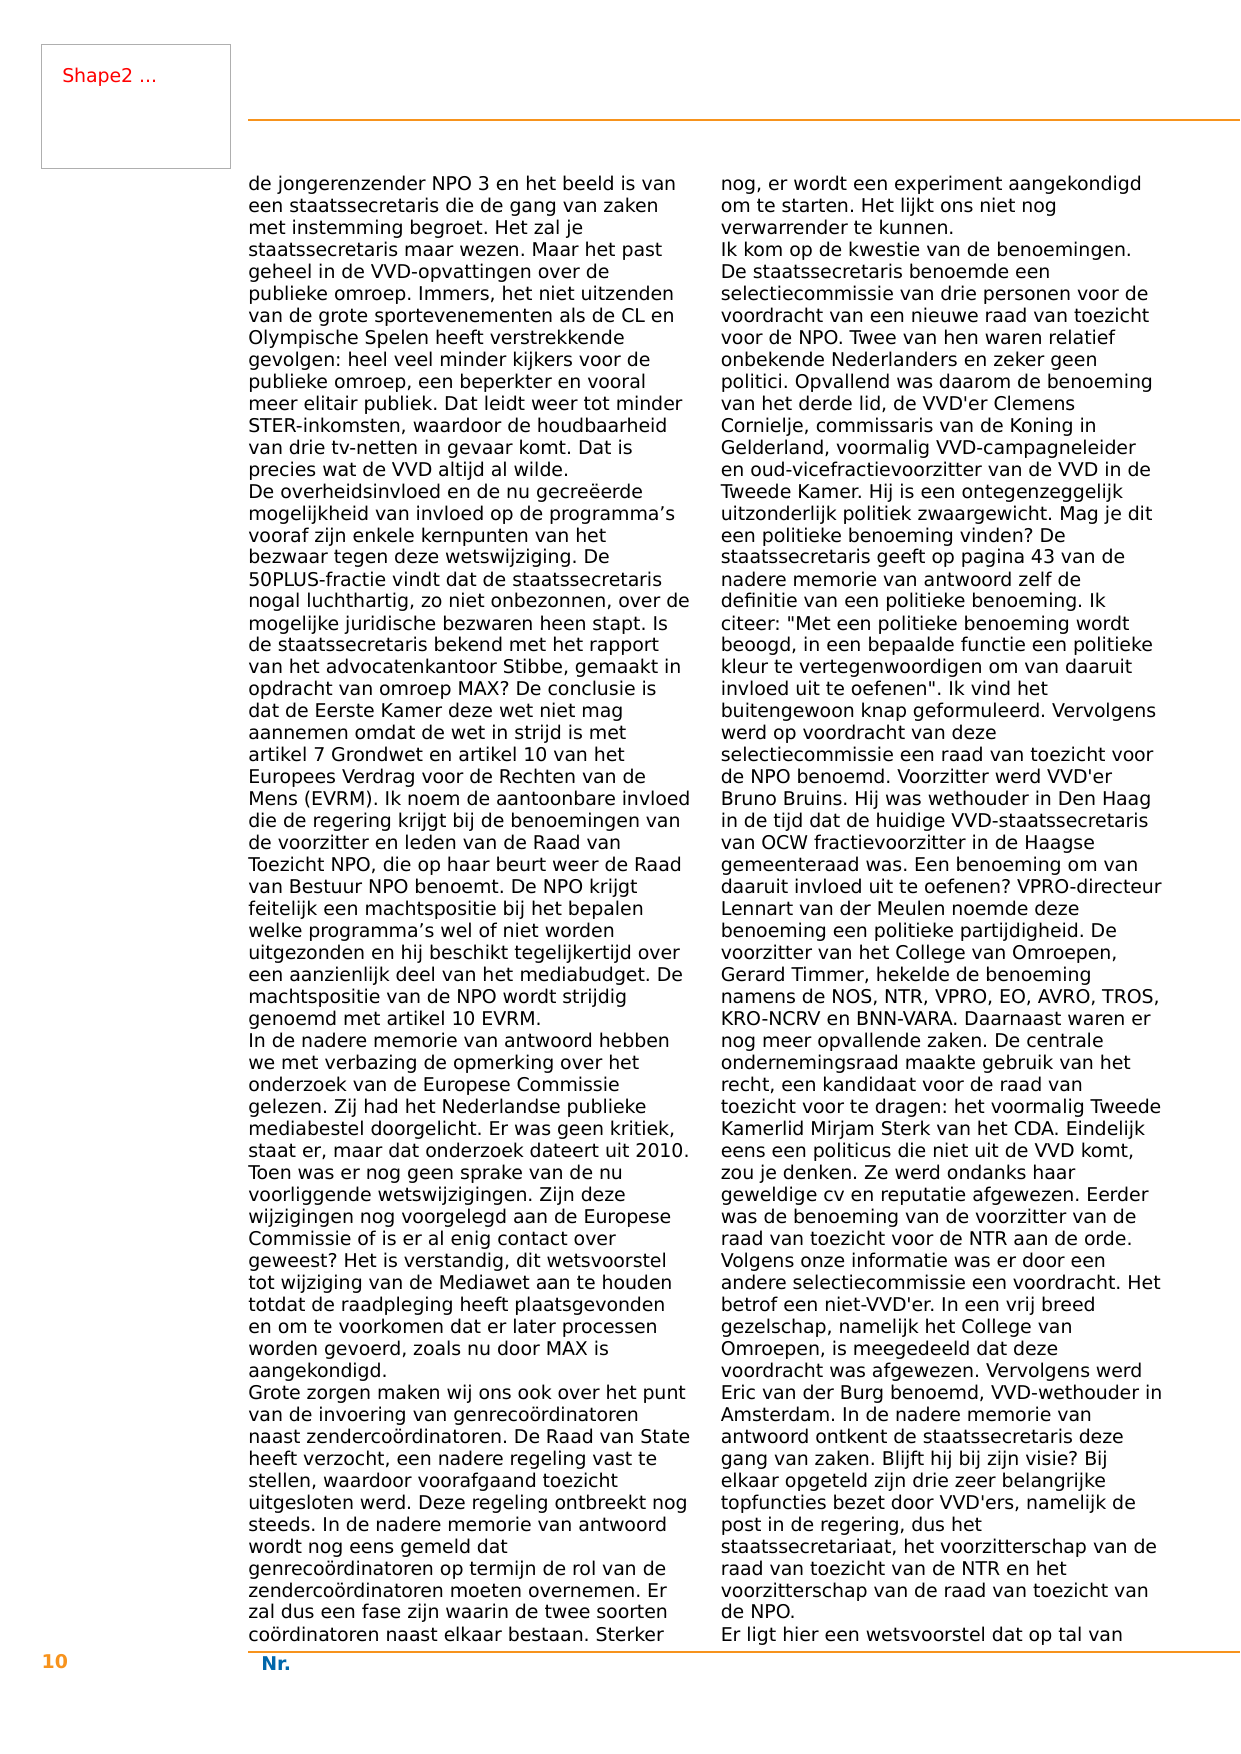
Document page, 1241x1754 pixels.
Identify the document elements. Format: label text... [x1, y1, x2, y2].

text nog, er wordt een experiment aangekondigd om te starten. Het lijkt ons niet nog verwarrender te kunnen. [721, 173, 1163, 239]
text de jongerenzender NPO 3 en het beeld is van een staatssecretaris die de gang van zaken met instemming begroet. Het zal je staatssecretaris maar wezen. Maar het past geheel in de VVD-opvattingen over de publieke omroep. Immers, het niet uitzenden van de grote sportevenementen als de CL en Olympische Spelen heeft verstrekkende gevolgen: heel veel minder kijkers voor de publieke omroep, een beperkter en vooral meer elitair publiek. Dat leidt weer tot minder STER-inkomsten, waardoor de houdbaarheid van drie tv-netten in gevaar komt. Dat is precies wat de VVD altijd al wilde. [248, 173, 691, 481]
text Grote zorgen maken wij ons ook over het punt van de invoering van genrecoördinatoren naast zendercoördinatoren. De Raad van State heeft verzocht, een nadere regeling vast te stellen, waardoor voorafgaand toezicht uitgesloten werd. Deze regeling ontbreekt nog steeds. In de nadere memorie van antwoord wordt nog eens gemeld dat genrecoördinatoren op termijn de rol van de zendercoördinatoren moeten overnemen. Er zal dus een fase zijn waarin de twee soorten coördinatoren naast elkaar bestaan. Sterker [248, 1382, 691, 1645]
text Ik kom op de kwestie van de benoemingen. De staatssecretaris benoemde een selectiecommissie van drie personen voor de voordracht van een nieuwe raad van toezicht voor de NPO. Twee van hen waren relatief onbekende Nederlanders en zeker geen politici. Opvallend was daarom de benoeming van het derde lid, de VVD'er Clemens Cornielje, commissaris van de Koning in Gelderland, voormalig VVD-campagneleider en oud-vicefractievoorzitter van de VVD in de Tweede Kamer. Hij is een ontegenzeggelijk uitzonderlijk politiek zwaargewicht. Mag je dit een politieke benoeming vinden? De staatssecretaris geeft op pagina 43 van de nadere memorie van antwoord zelf de definitie van een politieke benoeming. Ik citeer: "Met een politieke benoeming wordt beoogd, in een bepaalde functie een politieke kleur te vertegenwoordigen om van daaruit invloed uit te oefenen". Ik vind het buitengewoon knap geformuleerd. Vervolgens werd op voordracht van deze selectiecommissie een raad van toezicht voor de NPO benoemd. Voorzitter werd VVD'er Bruno Bruins. Hij was wethouder in Den Haag in de tijd dat de huidige VVD-staatssecretaris van OCW fractievoorzitter in de Haagse gemeenteraad was. Een benoeming om van daaruit invloed uit te oefenen? VPRO-directeur Lennart van der Meulen noemde deze benoeming een politieke partijdigheid. De voorzitter van het College van Omroepen, Gerard Timmer, hekelde de benoeming namens de NOS, NTR, VPRO, EO, AVRO, TROS, KRO-NCRV en BNN-VARA. Daarnaast waren er nog meer opvallende zaken. De centrale ondernemingsraad maakte gebruik van het recht, een kandidaat voor de raad van toezicht voor te dragen: het voormalig Tweede Kamerlid Mirjam Sterk van het CDA. Eindelijk eens een politicus die niet uit de VVD komt, zou je denken. Ze werd ondanks haar geweldige cv en reputatie afgewezen. Eerder was de benoeming van de voorzitter van de raad van toezicht voor de NTR aan de orde. Volgens onze informatie was er door een andere selectiecommissie een voordracht. Het betrof een niet-VVD'er. In een vrij breed gezelschap, namelijk het College van Omroepen, is meegedeeld dat deze voordracht was afgewezen. Vervolgens werd Eric van der Burg benoemd, VVD-wethouder in Amsterdam. In de nadere memorie van antwoord ontkent de staatssecretaris deze gang van zaken. Blijft hij bij zijn visie? Bij elkaar opgeteld zijn drie zeer belangrijke topfuncties bezet door VVD'ers, namelijk de post in de regering, dus het staatssecretariaat, het voorzitterschap van de raad van toezicht van de NTR en het voorzitterschap van de raad van toezicht van de NPO. [721, 239, 1163, 1623]
text De overheidsinvloed en de nu gecreëerde mogelijkheid van invloed op de programma’s vooraf zijn enkele kernpunten van het bezwaar tegen deze wetswijziging. De 50PLUS-fractie vindt dat de staatssecretaris nogal luchthartig, zo niet onbezonnen, over de mogelijke juridische bezwaren heen stapt. Is de staatssecretaris bekend met het rapport van het advocatenkantoor Stibbe, gemaakt in opdracht van omroep MAX? De conclusie is dat de Eerste Kamer deze wet niet mag aannemen omdat de wet in strijd is met artikel 7 Grondwet en artikel 10 van het Europees Verdrag voor de Rechten van de Mens (EVRM). Ik noem de aantoonbare invloed die de regering krijgt bij de benoemingen van de voorzitter en leden van de Raad van Toezicht NPO, die op haar beurt weer de Raad van Bestuur NPO benoemt. De NPO krijgt feitelijk een machtspositie bij het bepalen welke programma’s wel of niet worden uitgezonden en hij beschikt tegelijkertijd over een aanzienlijk deel van het mediabudget. De machtspositie van de NPO wordt strijdig genoemd met artikel 10 EVRM. [248, 481, 691, 1030]
text In de nadere memorie van antwoord hebben we met verbazing de opmerking over het onderzoek van de Europese Commissie gelezen. Zij had het Nederlandse publieke mediabestel doorgelicht. Er was geen kritiek, staat er, maar dat onderzoek dateert uit 2010. Toen was er nog geen sprake van de nu voorliggende wetswijzigingen. Zijn deze wijzigingen nog voorgelegd aan de Europese Commissie of is er al enig contact over geweest? Het is verstandig, dit wetsvoorstel tot wijziging van de Mediawet aan te houden totdat de raadpleging heeft plaatsgevonden en om te voorkomen dat er later processen worden gevoerd, zoals nu door MAX is aangekondigd. [248, 1030, 691, 1382]
text Er ligt hier een wetsvoorstel dat op tal van [721, 1623, 1163, 1645]
